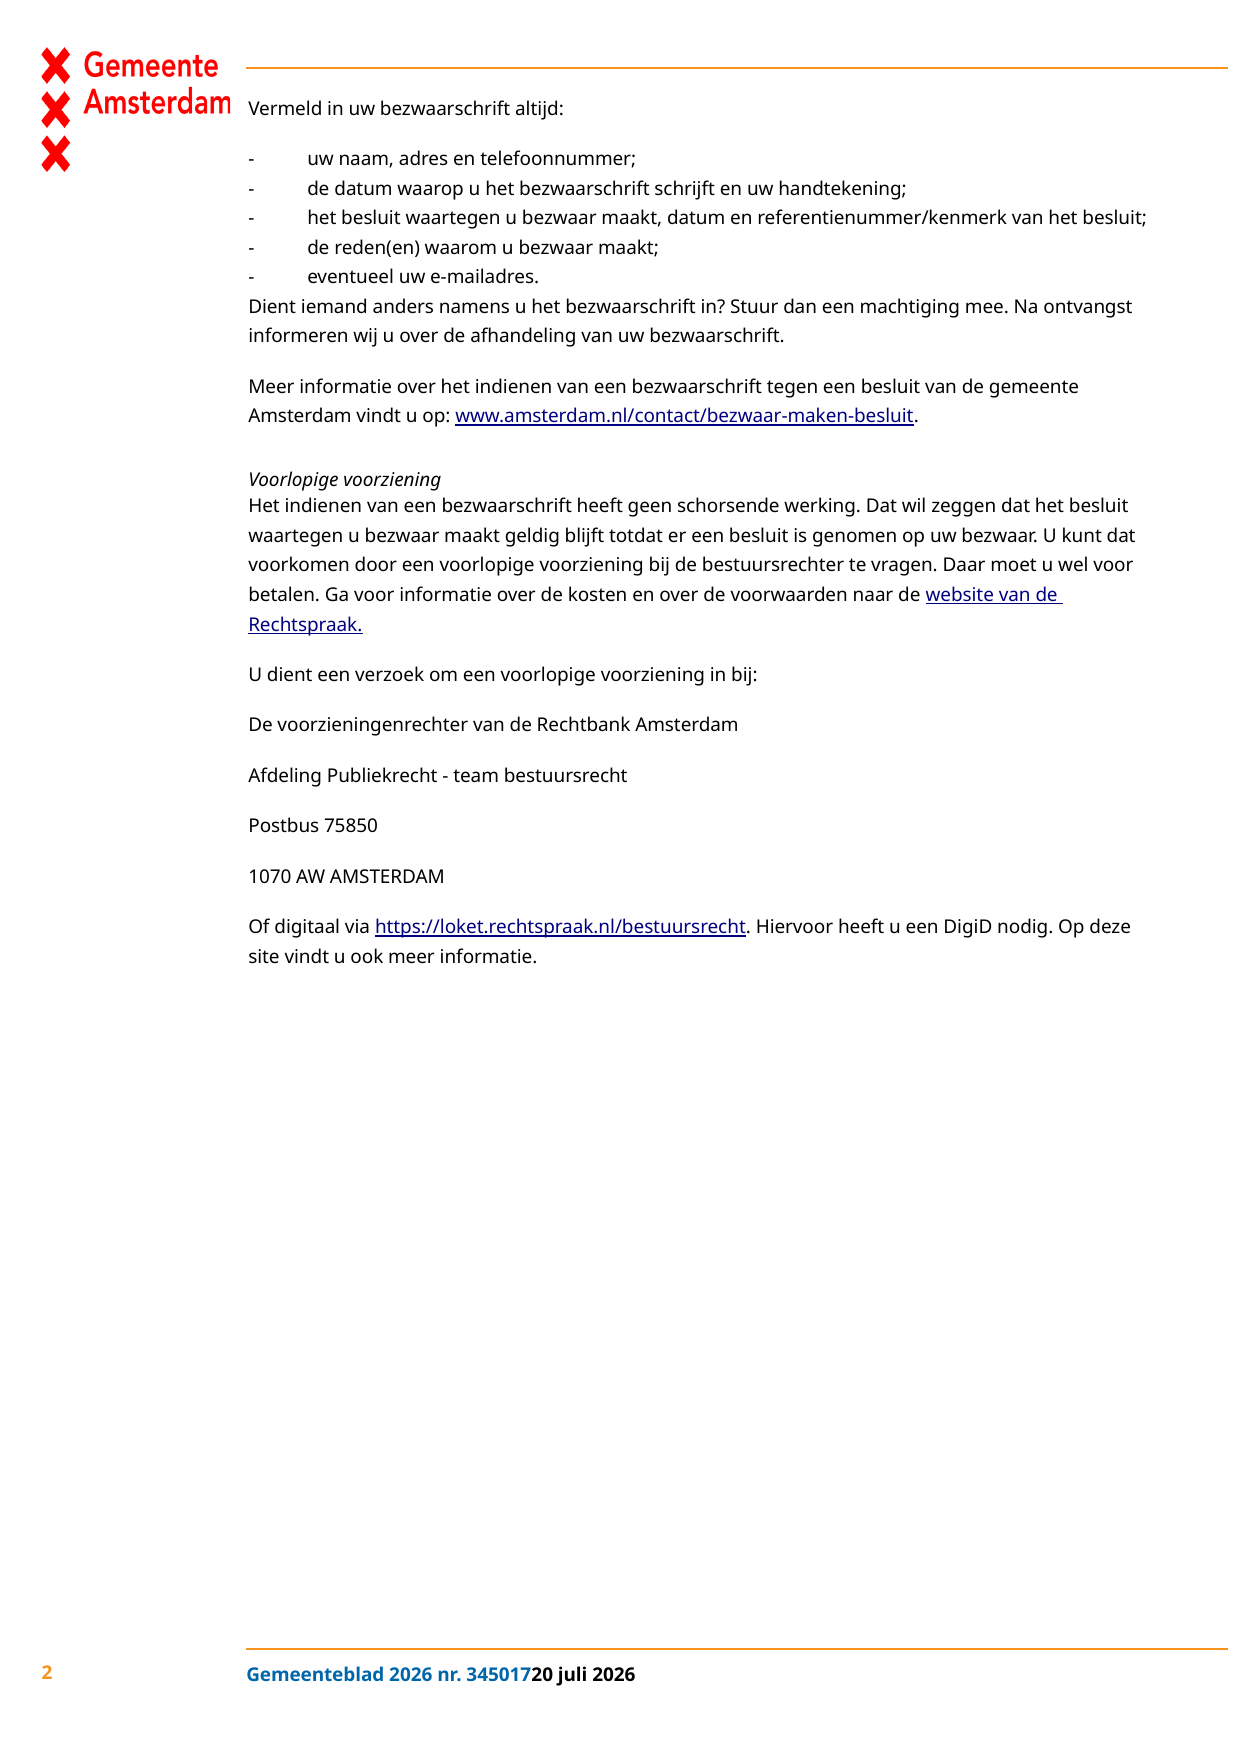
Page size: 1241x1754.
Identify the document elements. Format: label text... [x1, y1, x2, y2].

text U dient een verzoek om een voorlopige voorziening in bij: [248, 661, 1152, 687]
text Het indienen van een bezwaarschrift heeft geen schorsende werking. Dat wil zeggen dat het besluit waartegen u bezwaar maakt geldig blijft totdat er een besluit is genomen op uw bezwaar. U kunt dat voorkomen door een voorlopige voorziening bij de bestuursrechter te vragen. Daar moet u wel voor betalen. Ga voor informatie over de kosten en over de voorwaarden naar de website van de Rechtspraak. [248, 492, 1152, 636]
text Voorlopige voorziening [248, 467, 1152, 492]
text 1070 AW AMSTERDAM [248, 863, 1152, 888]
picture [41, 47, 231, 172]
text Vermeld in uw bezwaarschrift altijd: [248, 95, 1152, 121]
text Meer informatie over het indienen van een bezwaarschrift tegen een besluit van de gemeente Amsterdam vindt u op: www.amsterdam.nl/contact/bezwaar-maken-besluit. [248, 373, 1152, 428]
list het besluit waartegen u bezwaar maakt, datum en referentienummer/kenmerk van het besluit; [248, 204, 1152, 230]
list eventueel uw e-mailadres. [248, 263, 1152, 289]
list de reden(en) waarom u bezwaar maakt; [248, 234, 1152, 260]
list uw naam, adres en telefoonnummer; [248, 145, 1152, 171]
text Afdeling Publiekrecht - team bestuursrecht [248, 762, 1152, 788]
list de datum waarop u het bezwaarschrift schrijft en uw handtekening; [248, 175, 1152, 201]
text De voorzieningenrechter van de Rechtbank Amsterdam [248, 712, 1152, 737]
text Postbus 75850 [248, 812, 1152, 838]
text Dient iemand anders namens u het bezwaarschrift in? Stuur dan een machtiging mee. Na ontvangst informeren wij u over de afhandeling van uw bezwaarschrift. [248, 293, 1152, 348]
text Of digitaal via https://loket.rechtspraak.nl/bestuursrecht. Hiervoor heeft u een DigiD nodig. Op deze site vindt u ook meer informatie. [248, 913, 1152, 968]
